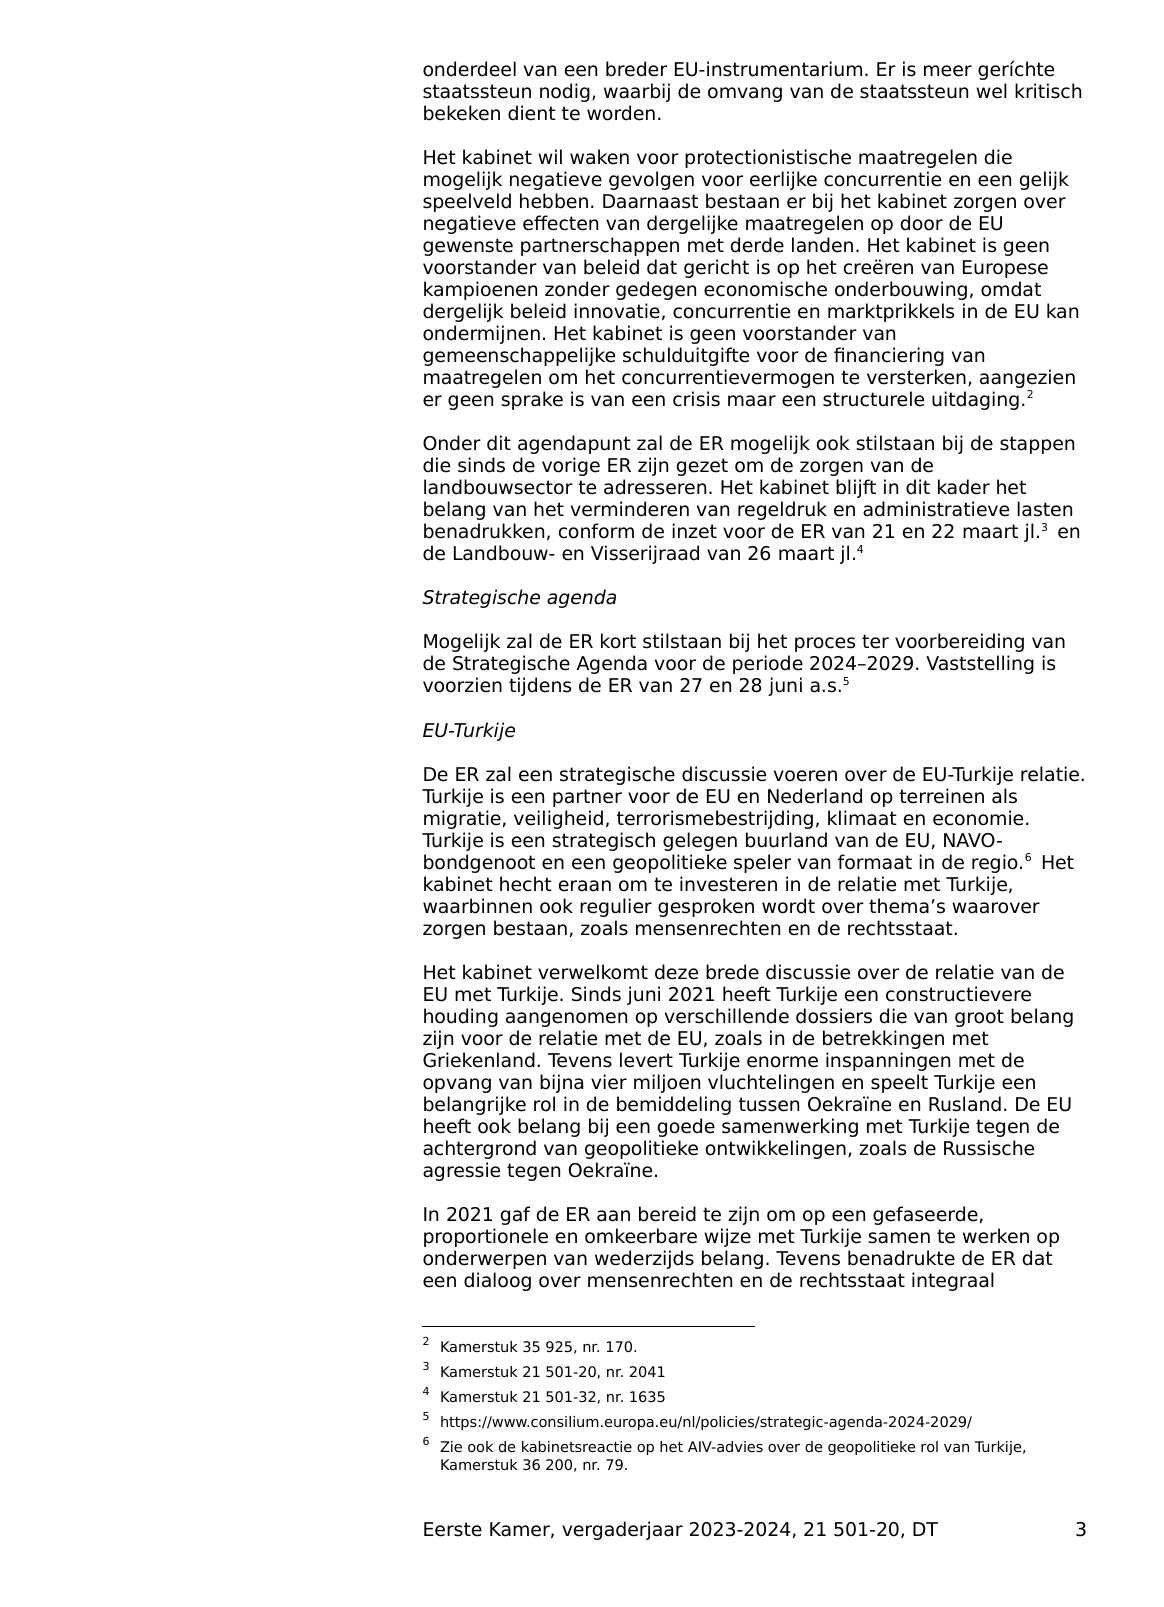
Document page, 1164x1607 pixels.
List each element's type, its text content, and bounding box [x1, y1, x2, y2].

text Kamerstuk 21 501-20, nr. 2041 [422, 1360, 1087, 1382]
text Mogelijk zal de ER kort stilstaan bij het proces ter voorbereiding van de Strategische Agenda voor de periode 2024–2029. Vaststelling is voorzien tijdens de ER van 27 en 28 juni a.s. [422, 631, 1087, 697]
text Zie ook de kabinetsreactie op het AIV-advies over de geopolitieke rol van Turkije, Kamerstuk 36 200, nr. 79. [422, 1435, 1087, 1474]
subtitle Strategische agenda [422, 587, 1087, 609]
text De ER zal een strategische discussie voeren over de EU-Turkije relatie. Turkije is een partner voor de EU en Nederland op terreinen als migratie, veiligheid, terrorismebestrijding, klimaat en economie. Turkije is een strategisch gelegen buurland van de EU, NAVO-bondgenoot en een geopolitieke speler van formaat in de regio. Het kabinet hecht eraan om te investeren in de relatie met Turkije, waarbinnen ook regulier gesproken wordt over thema’s waarover zorgen bestaan, zoals mensenrechten en de rechtsstaat. [422, 764, 1087, 939]
text Het kabinet wil waken voor protectionistische maatregelen die mogelijk negatieve gevolgen voor eerlijke concurrentie en een gelijk speelveld hebben. Daarnaast bestaan er bij het kabinet zorgen over negatieve effecten van dergelijke maatregelen op door de EU gewenste partnerschappen met derde landen. Het kabinet is geen voorstander van beleid dat gericht is op het creëren van Europese kampioenen zonder gedegen economische onderbouwing, omdat dergelijk beleid innovatie, concurrentie en marktprikkels in de EU kan ondermijnen. Het kabinet is geen voorstander van gemeenschappelijke schulduitgifte voor de financiering van maatregelen om het concurrentievermogen te versterken, aangezien er geen sprake is van een crisis maar een structurele uitdaging. [422, 147, 1087, 411]
text In 2021 gaf de ER aan bereid te zijn om op een gefaseerde, proportionele en omkeerbare wijze met Turkije samen te werken op onderwerpen van wederzijds belang. Tevens benadrukte de ER dat een dialoog over mensenrechten en de rechtsstaat integraal [422, 1204, 1087, 1292]
text Kamerstuk 35 925, nr. 170. [422, 1335, 1087, 1357]
text Het kabinet verwelkomt deze brede discussie over de relatie van de EU met Turkije. Sinds juni 2021 heeft Turkije een constructievere houding aangenomen op verschillende dossiers die van groot belang zijn voor de relatie met de EU, zoals in de betrekkingen met Griekenland. Tevens levert Turkije enorme inspanningen met de opvang van bijna vier miljoen vluchtelingen en speelt Turkije een belangrijke rol in de bemiddeling tussen Oekraïne en Rusland. De EU heeft ook belang bij een goede samenwerking met Turkije tegen de achtergrond van geopolitieke ontwikkelingen, zoals de Russische agressie tegen Oekraïne. [422, 962, 1087, 1181]
text Onder dit agendapunt zal de ER mogelijk ook stilstaan bij de stappen die sinds de vorige ER zijn gezet om de zorgen van de landbouwsector te adresseren. Het kabinet blijft in dit kader het belang van het verminderen van regeldruk en administratieve lasten benadrukken, conform de inzet voor de ER van 21 en 22 maart jl. en de Landbouw- en Visserijraad van 26 maart jl. [422, 433, 1087, 565]
subtitle EU-Turkije [422, 719, 1087, 741]
text https://www.consilium.europa.eu/nl/policies/strategic-agenda-2024-2029/ [422, 1410, 1087, 1432]
text onderdeel van een breder EU-instrumentarium. Er is meer geríchte staatssteun nodig, waarbij de omvang van de staatssteun wel kritisch bekeken dient te worden. [422, 59, 1087, 125]
text Kamerstuk 21 501-32, nr. 1635 [422, 1385, 1087, 1407]
